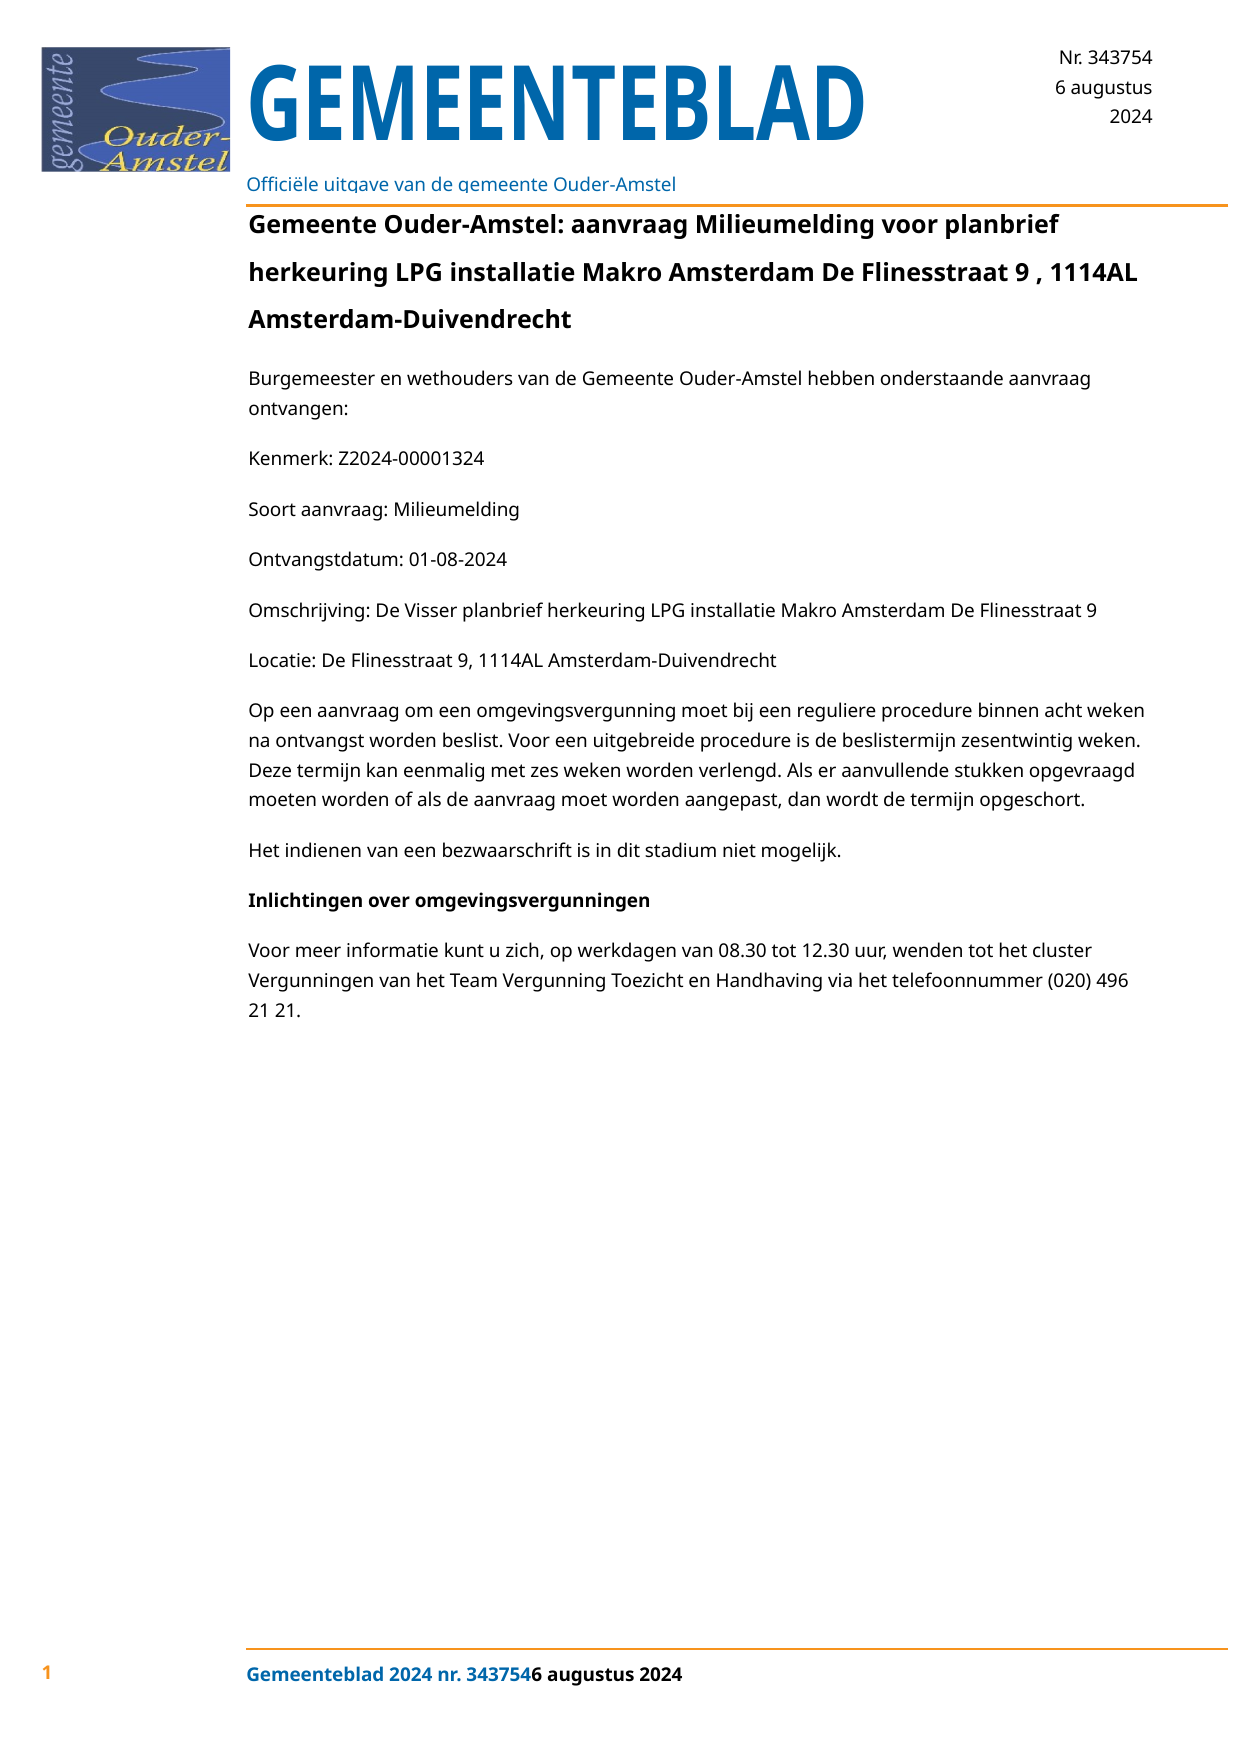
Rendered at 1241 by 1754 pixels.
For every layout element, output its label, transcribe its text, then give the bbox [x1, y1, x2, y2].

text Inlichtingen over omgevingsvergunningen [248, 887, 1152, 913]
text Op een aanvraag om een omgevingsvergunning moet bij een reguliere procedure binnen acht weken na ontvangst worden beslist. Voor een uitgebreide procedure is de beslistermijn zesentwintig weken. Deze termijn kan eenmalig met zes weken worden verlengd. Als er aanvullende stukken opgevraagd moeten worden of als de aanvraag moet worden aangepast, dan wordt de termijn opgeschort. [248, 698, 1152, 812]
text Soort aanvraag: Milieumelding [248, 496, 1152, 522]
text Het indienen van een bezwaarschrift is in dit stadium niet mogelijk. [248, 837, 1152, 862]
text Locatie: De Flinesstraat 9, 1114AL Amsterdam-Duivendrecht [248, 647, 1152, 673]
text Burgemeester en wethouders van de Gemeente Ouder-Amstel hebben onderstaande aanvraag ontvangen: [248, 366, 1152, 421]
text Voor meer informatie kunt u zich, op werkdagen van 08.30 tot 12.30 uur, wenden tot het cluster Vergunningen van het Team Vergunning Toezicht en Handhaving via het telefoonnummer (020) 496 21 21. [248, 938, 1152, 1022]
text Omschrijving: De Visser planbrief herkeuring LPG installatie Makro Amsterdam De Flinesstraat 9 [248, 597, 1152, 622]
text Gemeente Ouder-Amstel: aanvraag Milieumelding voor planbrief herkeuring LPG installatie Makro Amsterdam De Flinesstraat 9 , 1114AL Amsterdam-Duivendrecht [248, 207, 1152, 336]
picture [41, 47, 231, 172]
text Kenmerk: Z2024-00001324 [248, 446, 1152, 471]
text Ontvangstdatum: 01-08-2024 [248, 546, 1152, 572]
